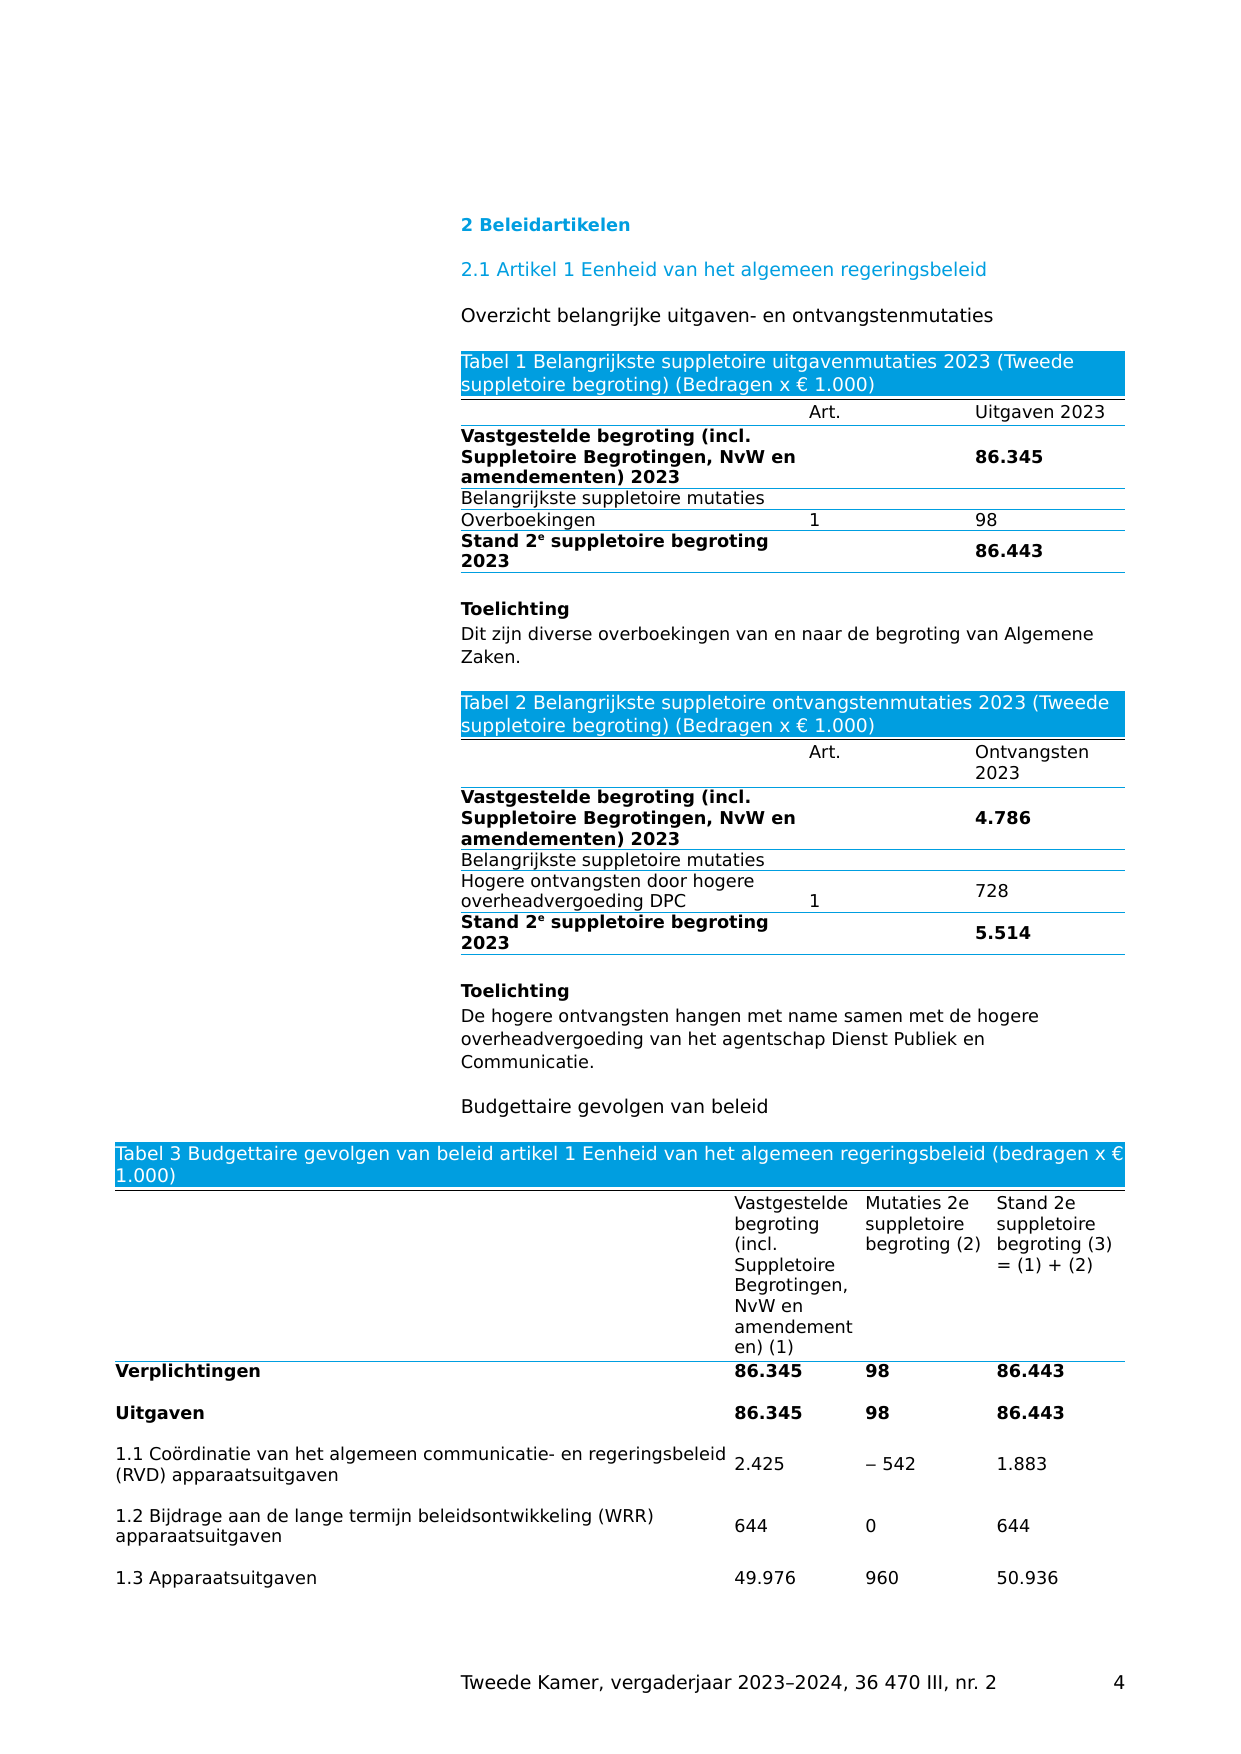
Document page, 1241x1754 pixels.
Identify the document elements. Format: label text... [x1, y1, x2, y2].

table_cell 2.425 [731, 1444, 862, 1485]
title 2 Beleidartikelen [461, 213, 1125, 236]
table_cell [731, 1547, 862, 1568]
table_cell 728 [972, 871, 1125, 912]
table_cell [115, 1191, 731, 1361]
table_cell Mutaties 2e suppletoire begroting (2) [862, 1191, 993, 1361]
table_cell [731, 1485, 862, 1506]
table_cell [806, 913, 972, 954]
table_cell [862, 1382, 993, 1403]
table_cell 644 [731, 1506, 862, 1547]
table_cell [115, 1547, 731, 1568]
table_cell 86.345 [972, 426, 1125, 488]
table_cell [806, 426, 972, 488]
table_cell [115, 1485, 731, 1506]
table_cell [461, 400, 806, 425]
table_cell 49.976 [731, 1568, 862, 1588]
table_cell Ontvangsten 2023 [972, 740, 1125, 787]
table_cell 98 [972, 510, 1125, 530]
title Overzicht belangrijke uitgaven- en ontvangstenmutaties [461, 305, 1125, 327]
table_cell [862, 1588, 993, 1609]
table_cell [994, 1547, 1125, 1568]
table_cell [994, 1485, 1125, 1506]
title Budgettaire gevolgen van beleid [461, 1096, 1125, 1118]
table_cell [994, 1588, 1125, 1609]
table_cell Vastgestelde begroting (incl. Suppletoire Begrotingen, NvW en amendementen) 2023 [461, 426, 806, 488]
table_cell 960 [862, 1568, 993, 1588]
table_cell 98 [862, 1362, 993, 1382]
table_cell Stand 2e suppletoire begroting (3) = (1) + (2) [994, 1191, 1125, 1361]
table_cell [806, 489, 972, 509]
table_cell 1 [806, 871, 972, 912]
table_cell Vastgestelde begroting (incl. Suppletoire Begrotingen, NvW en amendementen) 2023 [461, 788, 806, 849]
title 2.1 Artikel 1 Eenheid van het algemeen regeringsbeleid [461, 259, 1125, 281]
table_cell Art. [806, 400, 972, 425]
table_cell Stand 2e suppletoire begroting 2023 [461, 913, 806, 954]
text Toelichting [461, 979, 1125, 1002]
table_cell 0 [862, 1506, 993, 1547]
table_cell 1.3 Apparaatsuitgaven [115, 1568, 731, 1588]
table_cell Stand 2e suppletoire begroting 2023 [461, 531, 806, 572]
table_cell 1.883 [994, 1444, 1125, 1485]
text Dit zijn diverse overboekingen van en naar de begroting van Algemene Zaken. [461, 622, 1125, 668]
table_cell 5.514 [972, 913, 1125, 954]
table_cell [115, 1382, 731, 1403]
table_cell 86.443 [994, 1403, 1125, 1423]
table_cell [862, 1547, 993, 1568]
table_cell Hogere ontvangsten door hogere overheadvergoeding DPC [461, 871, 806, 912]
table_cell [806, 531, 972, 572]
table_cell Belangrijkste suppletoire mutaties [461, 850, 806, 870]
table_cell Uitgaven [115, 1403, 731, 1423]
table_cell [862, 1423, 993, 1444]
table_cell [731, 1423, 862, 1444]
table_cell [862, 1485, 993, 1506]
table_cell Verplichtingen [115, 1362, 731, 1382]
table_cell 1.1 Coördinatie van het algemeen communicatie- en regeringsbeleid (RVD) apparaatsuitgaven [115, 1444, 731, 1485]
table_cell 1.2 Bijdrage aan de lange termijn beleidsontwikkeling (WRR) apparaatsuitgaven [115, 1506, 731, 1547]
table_cell [972, 850, 1125, 870]
table_cell 1 [806, 510, 972, 530]
table_cell [731, 1382, 862, 1403]
table_cell ‒ 542 [862, 1444, 993, 1485]
table_cell 86.345 [731, 1362, 862, 1382]
table_cell [972, 489, 1125, 509]
table_cell [115, 1588, 731, 1609]
table_cell Overboekingen [461, 510, 806, 530]
text Toelichting [461, 597, 1125, 620]
table_cell Belangrijkste suppletoire mutaties [461, 489, 806, 509]
table_cell 50.936 [994, 1568, 1125, 1588]
table_cell Vastgestelde begroting (incl. Suppletoire Begrotingen, NvW en amendementen) (1) [731, 1191, 862, 1361]
table_cell 98 [862, 1403, 993, 1423]
text De hogere ontvangsten hangen met name samen met de hogere overheadvergoeding van het agentschap Dienst Publiek en Communicatie. [461, 1004, 1125, 1073]
table_cell [994, 1423, 1125, 1444]
table_cell Uitgaven 2023 [972, 400, 1125, 425]
table_cell [731, 1588, 862, 1609]
table_cell 86.345 [731, 1403, 862, 1423]
table_cell 644 [994, 1506, 1125, 1547]
table_cell [994, 1382, 1125, 1403]
table_cell [806, 850, 972, 870]
table_cell Art. [806, 740, 972, 787]
table_cell [115, 1423, 731, 1444]
table_cell 4.786 [972, 788, 1125, 849]
table_cell 86.443 [994, 1362, 1125, 1382]
table_cell 86.443 [972, 531, 1125, 572]
table_cell [806, 788, 972, 849]
table_cell [461, 740, 806, 787]
